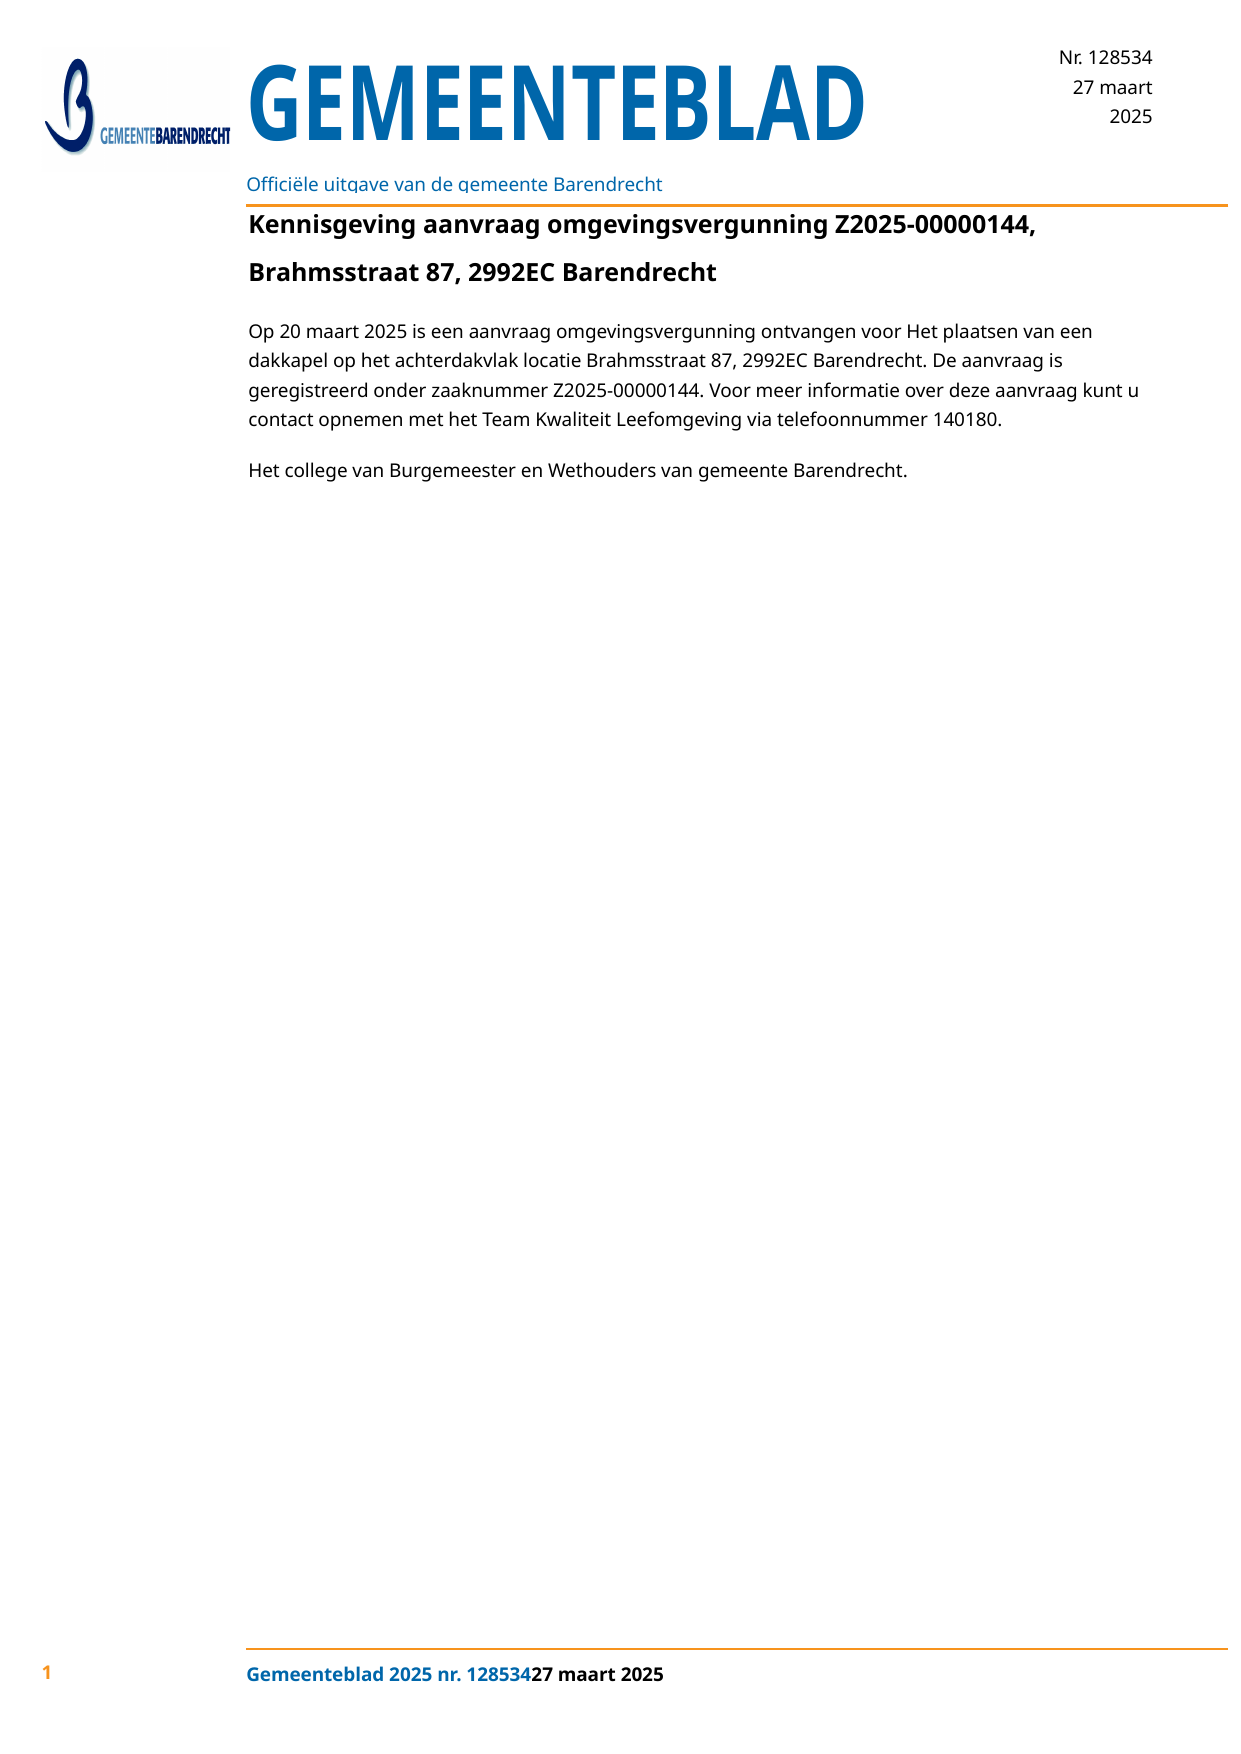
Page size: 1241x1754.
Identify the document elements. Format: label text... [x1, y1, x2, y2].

text Op 20 maart 2025 is een aanvraag omgevingsvergunning ontvangen voor Het plaatsen van een dakkapel op het achterdakvlak locatie Brahmsstraat 87, 2992EC Barendrecht. De aanvraag is geregistreerd onder zaaknummer Z2025-00000144. Voor meer informatie over deze aanvraag kunt u contact opnemen met het Team Kwaliteit Leefomgeving via telefoonnummer 140180. [248, 318, 1152, 432]
text Kennisgeving aanvraag omgevingsvergunning Z2025-00000144, Brahmsstraat 87, 2992EC Barendrecht [248, 207, 1152, 288]
picture [41, 47, 231, 172]
text Het college van Burgemeester en Wethouders van gemeente Barendrecht. [248, 457, 1152, 483]
